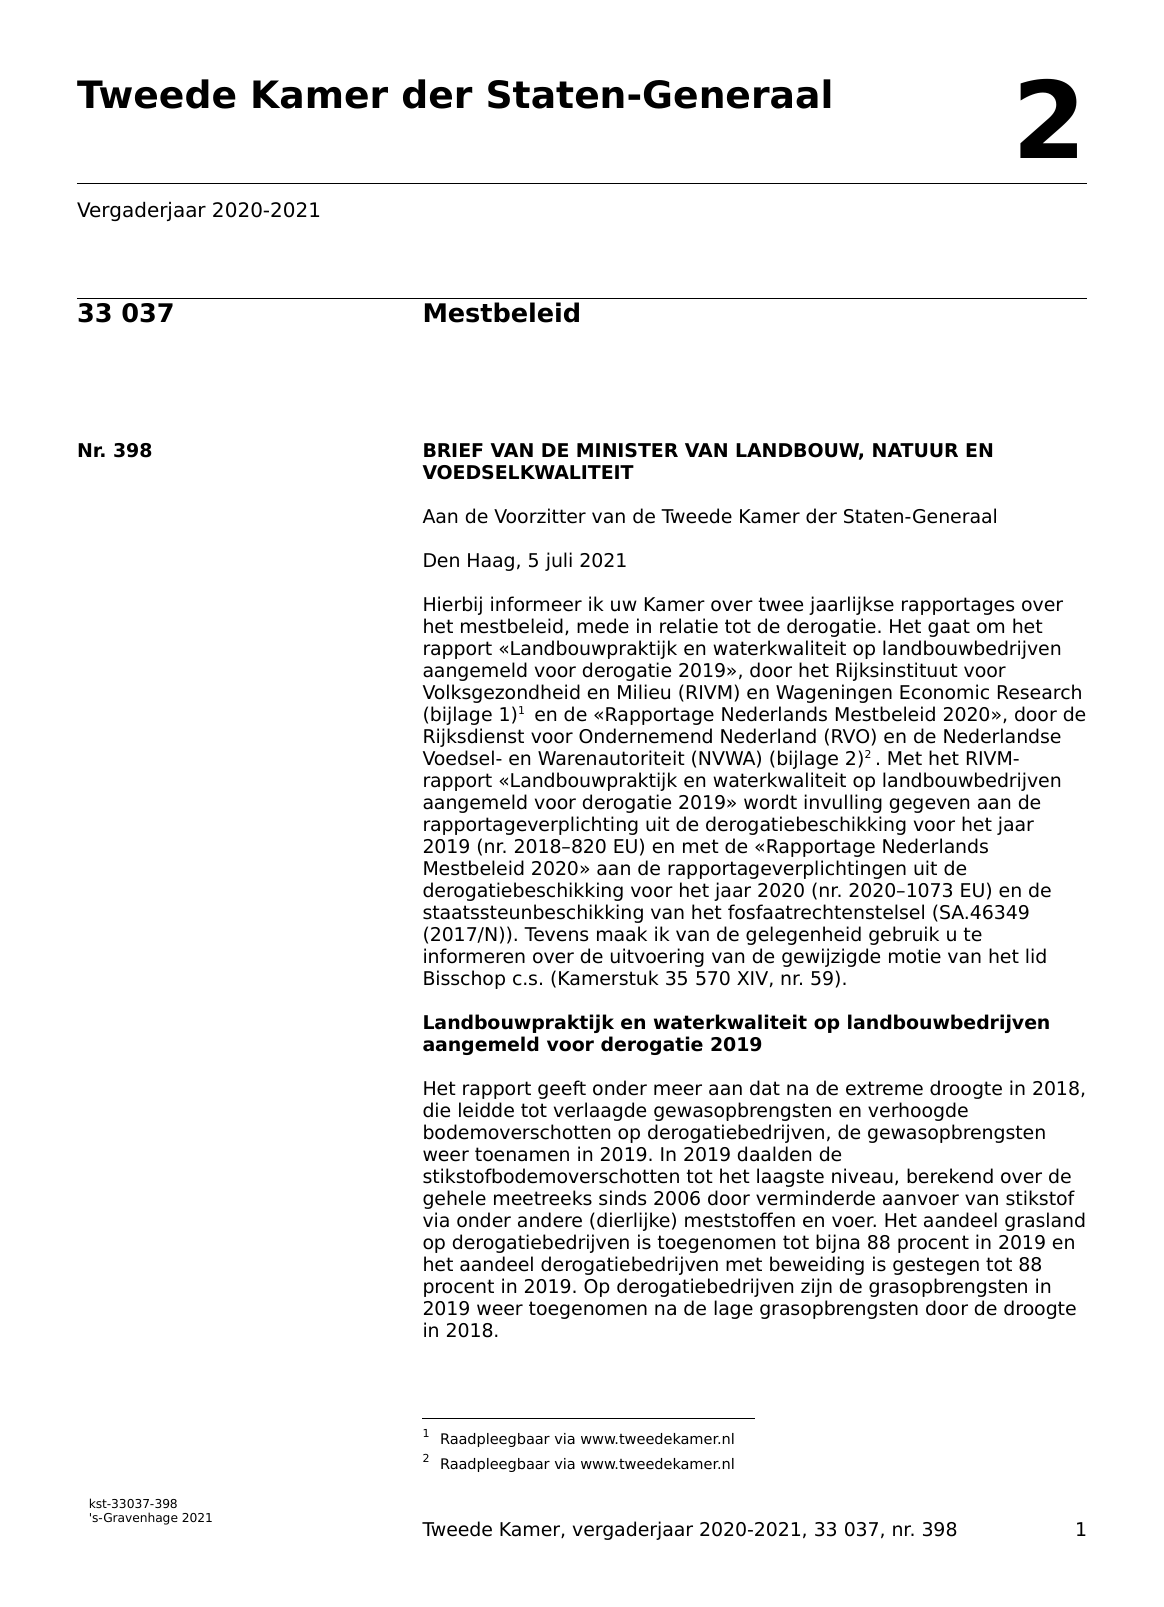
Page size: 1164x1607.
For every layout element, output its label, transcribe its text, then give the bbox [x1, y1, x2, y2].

table_cell Vergaderjaar 2020-2021 [77, 184, 1087, 298]
subtitle Nr. 398 BRIEF VAN DE MINISTER VAN LANDBOUW, NATUUR EN VOEDSELKWALITEIT [77, 440, 1087, 484]
text Raadpleegbaar via www.tweedekamer.nl [422, 1452, 1087, 1474]
text Hierbij informeer ik uw Kamer over twee jaarlijkse rapportages over het mestbeleid, mede in relatie tot de derogatie. Het gaat om het rapport «Landbouwpraktijk en waterkwaliteit op landbouwbedrijven aangemeld voor derogatie 2019», door het Rijksinstituut voor Volksgezondheid en Milieu (RIVM) en Wageningen Economic Research (bijlage 1) en de «Rapportage Nederlands Mestbeleid 2020», door de Rijksdienst voor Ondernemend Nederland (RVO) en de Nederlandse Voedsel- en Warenautoriteit (NVWA) (bijlage 2). Met het RIVM-rapport «Landbouwpraktijk en waterkwaliteit op landbouwbedrijven aangemeld voor derogatie 2019» wordt invulling gegeven aan de rapportageverplichting uit de derogatiebeschikking voor het jaar 2019 (nr. 2018–820 EU) en met de «Rapportage Nederlands Mestbeleid 2020» aan de rapportageverplichtingen uit de derogatiebeschikking voor het jaar 2020 (nr. 2020–1073 EU) en de staatssteunbeschikking van het fosfaatrechtenstelsel (SA.46349 (2017/N)). Tevens maak ik van de gelegenheid gebruik u te informeren over de uitvoering van de gewijzigde motie van het lid Bisschop c.s. (Kamerstuk 35 570 XIV, nr. 59). [422, 594, 1087, 990]
subtitle Landbouwpraktijk en waterkwaliteit op landbouwbedrijven aangemeld voor derogatie 2019 [422, 1012, 1087, 1056]
text Den Haag, 5 juli 2021 [422, 550, 1087, 572]
text kst-33037-398 [88, 1497, 323, 1511]
table_header 2 [886, 59, 1087, 183]
text Aan de Voorzitter van de Tweede Kamer der Staten-Generaal [422, 506, 1087, 528]
text Raadpleegbaar via www.tweedekamer.nl [422, 1427, 1087, 1449]
table_header Tweede Kamer der Staten-Generaal [77, 59, 886, 183]
subtitle 33 037 Mestbeleid [77, 299, 1087, 329]
text 's-Gravenhage 2021 [88, 1511, 323, 1525]
text Het rapport geeft onder meer aan dat na de extreme droogte in 2018, die leidde tot verlaagde gewasopbrengsten en verhoogde bodemoverschotten op derogatiebedrijven, de gewasopbrengsten weer toenamen in 2019. In 2019 daalden de stikstofbodemoverschotten tot het laagste niveau, berekend over de gehele meetreeks sinds 2006 door verminderde aanvoer van stikstof via onder andere (dierlijke) meststoffen en voer. Het aandeel grasland op derogatiebedrijven is toegenomen tot bijna 88 procent in 2019 en het aandeel derogatiebedrijven met beweiding is gestegen tot 88 procent in 2019. Op derogatiebedrijven zijn de grasopbrengsten in 2019 weer toegenomen na de lage grasopbrengsten door de droogte in 2018. [422, 1078, 1087, 1342]
